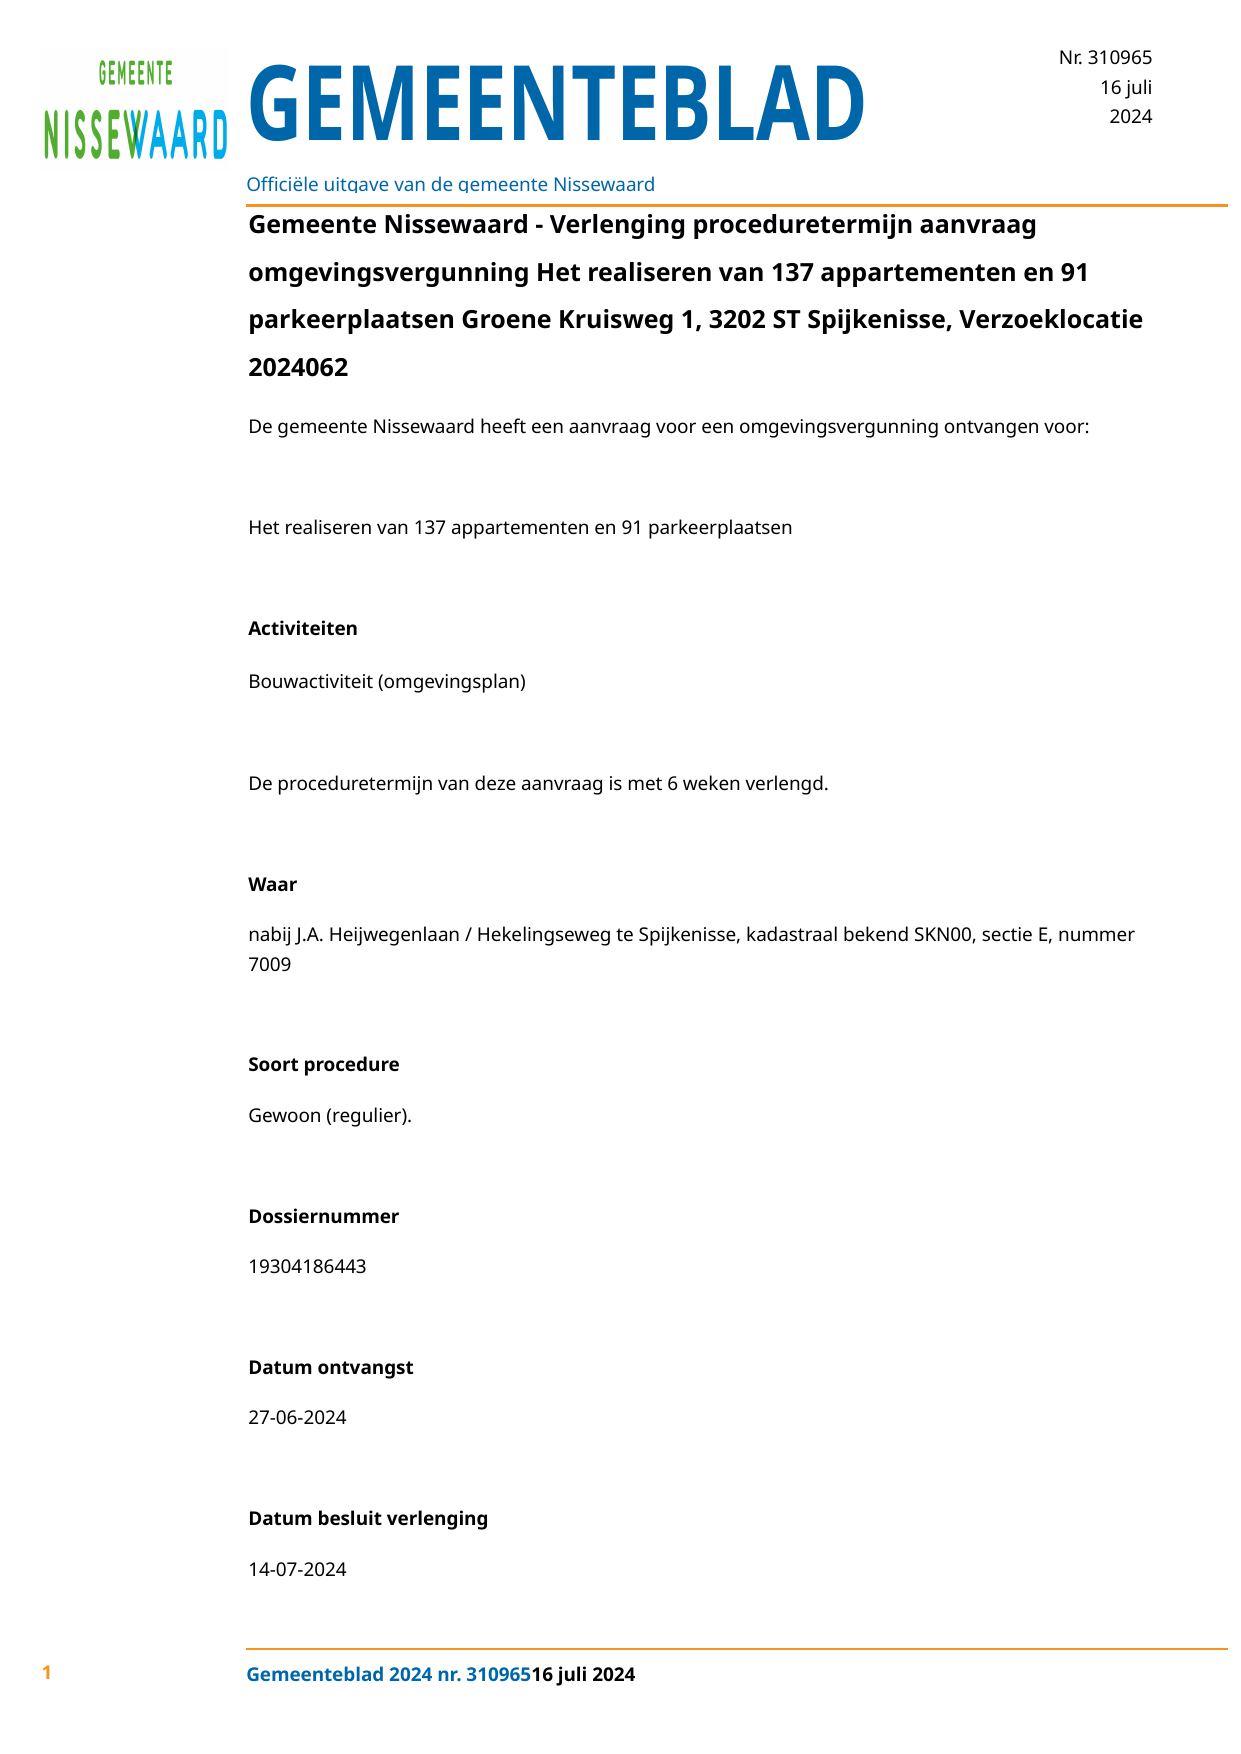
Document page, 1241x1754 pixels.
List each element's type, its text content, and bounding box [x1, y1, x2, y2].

text ﻿Bouwactiviteit (omgevingsplan) [248, 665, 1152, 694]
text 14-07-2024 [248, 1556, 1152, 1582]
text Gemeente Nissewaard - Verlenging proceduretermijn aanvraag omgevingsvergunning Het realiseren van 137 appartementen en 91 parkeerplaatsen Groene Kruisweg 1, 3202 ST Spijkenisse, Verzoeklocatie 2024062 [248, 207, 1152, 384]
text Het realiseren van 137 appartementen en 91 parkeerplaatsen [248, 514, 1152, 540]
text nabij J.A. Heijwegenlaan / Hekelingseweg te Spijkenisse, kadastraal bekend SKN00, sectie E, nummer 7009 [248, 921, 1152, 977]
picture [41, 47, 231, 172]
text Datum besluit verlenging [248, 1505, 1152, 1531]
text 19304186443 [248, 1253, 1152, 1279]
text Gewoon (regulier). [248, 1102, 1152, 1128]
text De gemeente Nissewaard heeft een aanvraag voor een omgevingsvergunning ontvangen voor: [248, 413, 1152, 439]
text Dossiernummer [248, 1203, 1152, 1229]
text Waar [248, 871, 1152, 897]
text De proceduretermijn van deze aanvraag is met 6 weken verlengd. [248, 770, 1152, 796]
text Activiteiten [248, 615, 1152, 641]
text 27-06-2024 [248, 1404, 1152, 1430]
text Datum ontvangst [248, 1354, 1152, 1380]
text Soort procedure [248, 1052, 1152, 1077]
